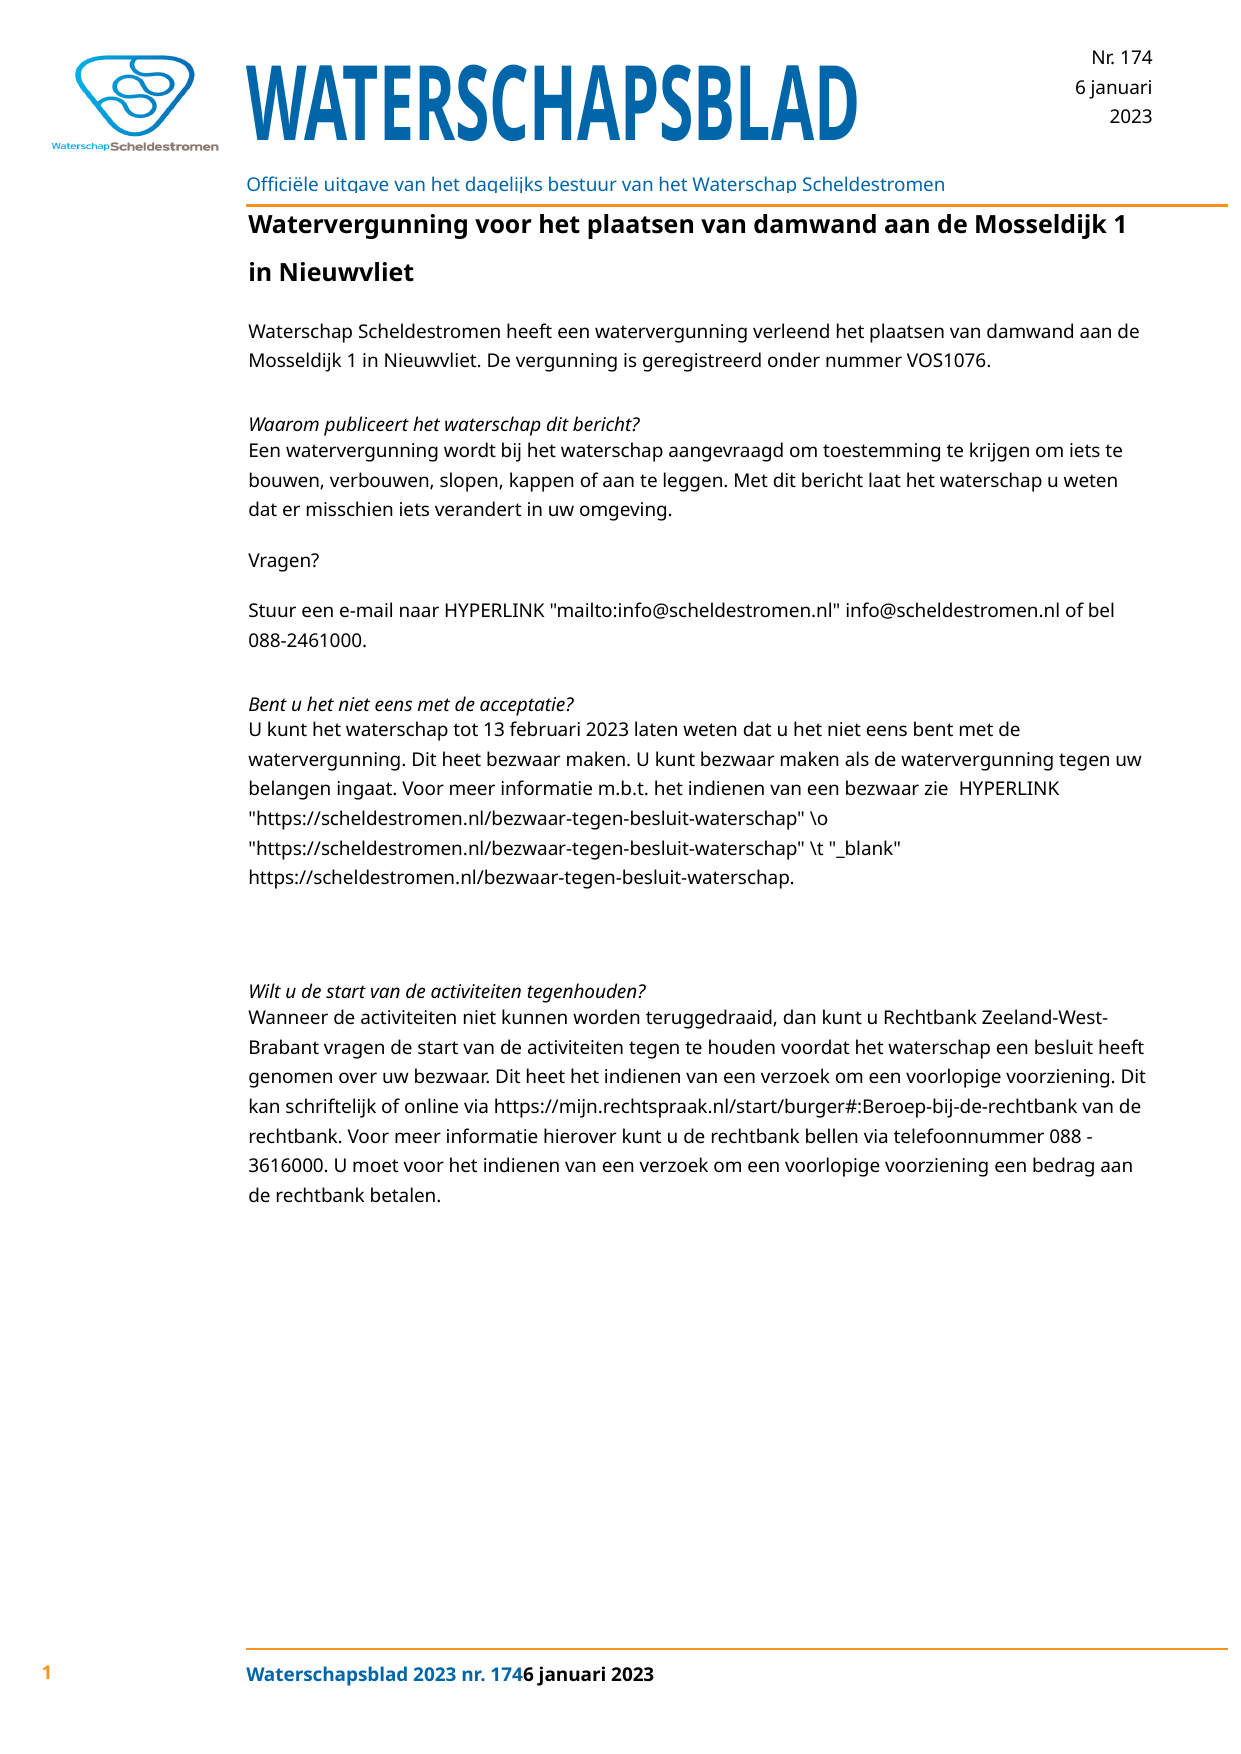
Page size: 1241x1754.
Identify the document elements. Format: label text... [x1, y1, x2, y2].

text Vragen? [248, 547, 1152, 572]
text Wanneer de activiteiten niet kunnen worden teruggedraaid, dan kunt u Rechtbank Zeeland-West-Brabant vragen de start van de activiteiten tegen te houden voordat het waterschap een besluit heeft genomen over uw bezwaar. Dit heet het indienen van een verzoek om een voorlopige voorziening. Dit kan schriftelijk of online via https://mijn.rechtspraak.nl/start/burger#:Beroep-bij-de-rechtbank van de rechtbank. Voor meer informatie hierover kunt u de rechtbank bellen via telefoonnummer 088 - 3616000. U moet voor het indienen van een verzoek om een voorlopige voorziening een bedrag aan de rechtbank betalen. [248, 1004, 1152, 1208]
text Waterschap Scheldestromen heeft een watervergunning verleend het plaatsen van damwand aan de Mosseldijk 1 in Nieuwvliet. De vergunning is geregistreerd onder nummer VOS1076. [248, 318, 1152, 373]
text Een watervergunning wordt bij het waterschap aangevraagd om toestemming te krijgen om iets te bouwen, verbouwen, slopen, kappen of aan te leggen. Met dit bericht laat het waterschap u weten dat er misschien iets verandert in uw omgeving. [248, 437, 1152, 522]
text Watervergunning voor het plaatsen van damwand aan de Mosseldijk 1 in Nieuwvliet [248, 207, 1152, 288]
text Bent u het niet eens met de acceptatie? [248, 691, 1152, 716]
text Stuur een e-mail naar HYPERLINK "mailto:info@scheldestromen.nl" info@scheldestromen.nl of bel 088-2461000. [248, 597, 1152, 652]
text U kunt het waterschap tot 13 februari 2023 laten weten dat u het niet eens bent met de watervergunning. Dit heet bezwaar maken. U kunt bezwaar maken als de watervergunning tegen uw belangen ingaat. Voor meer informatie m.b.t. het indienen van een bezwaar zie HYPERLINK "https://scheldestromen.nl/bezwaar-tegen-besluit-waterschap" \o "https://scheldestromen.nl/bezwaar-tegen-besluit-waterschap" \t "_blank" https://scheldestromen.nl/bezwaar-tegen-besluit-waterschap. [248, 716, 1152, 890]
text Wilt u de start van de activiteiten tegenhouden? [248, 979, 1152, 1004]
picture [41, 47, 231, 172]
text Waarom publiceert het waterschap dit bericht? [248, 411, 1152, 437]
